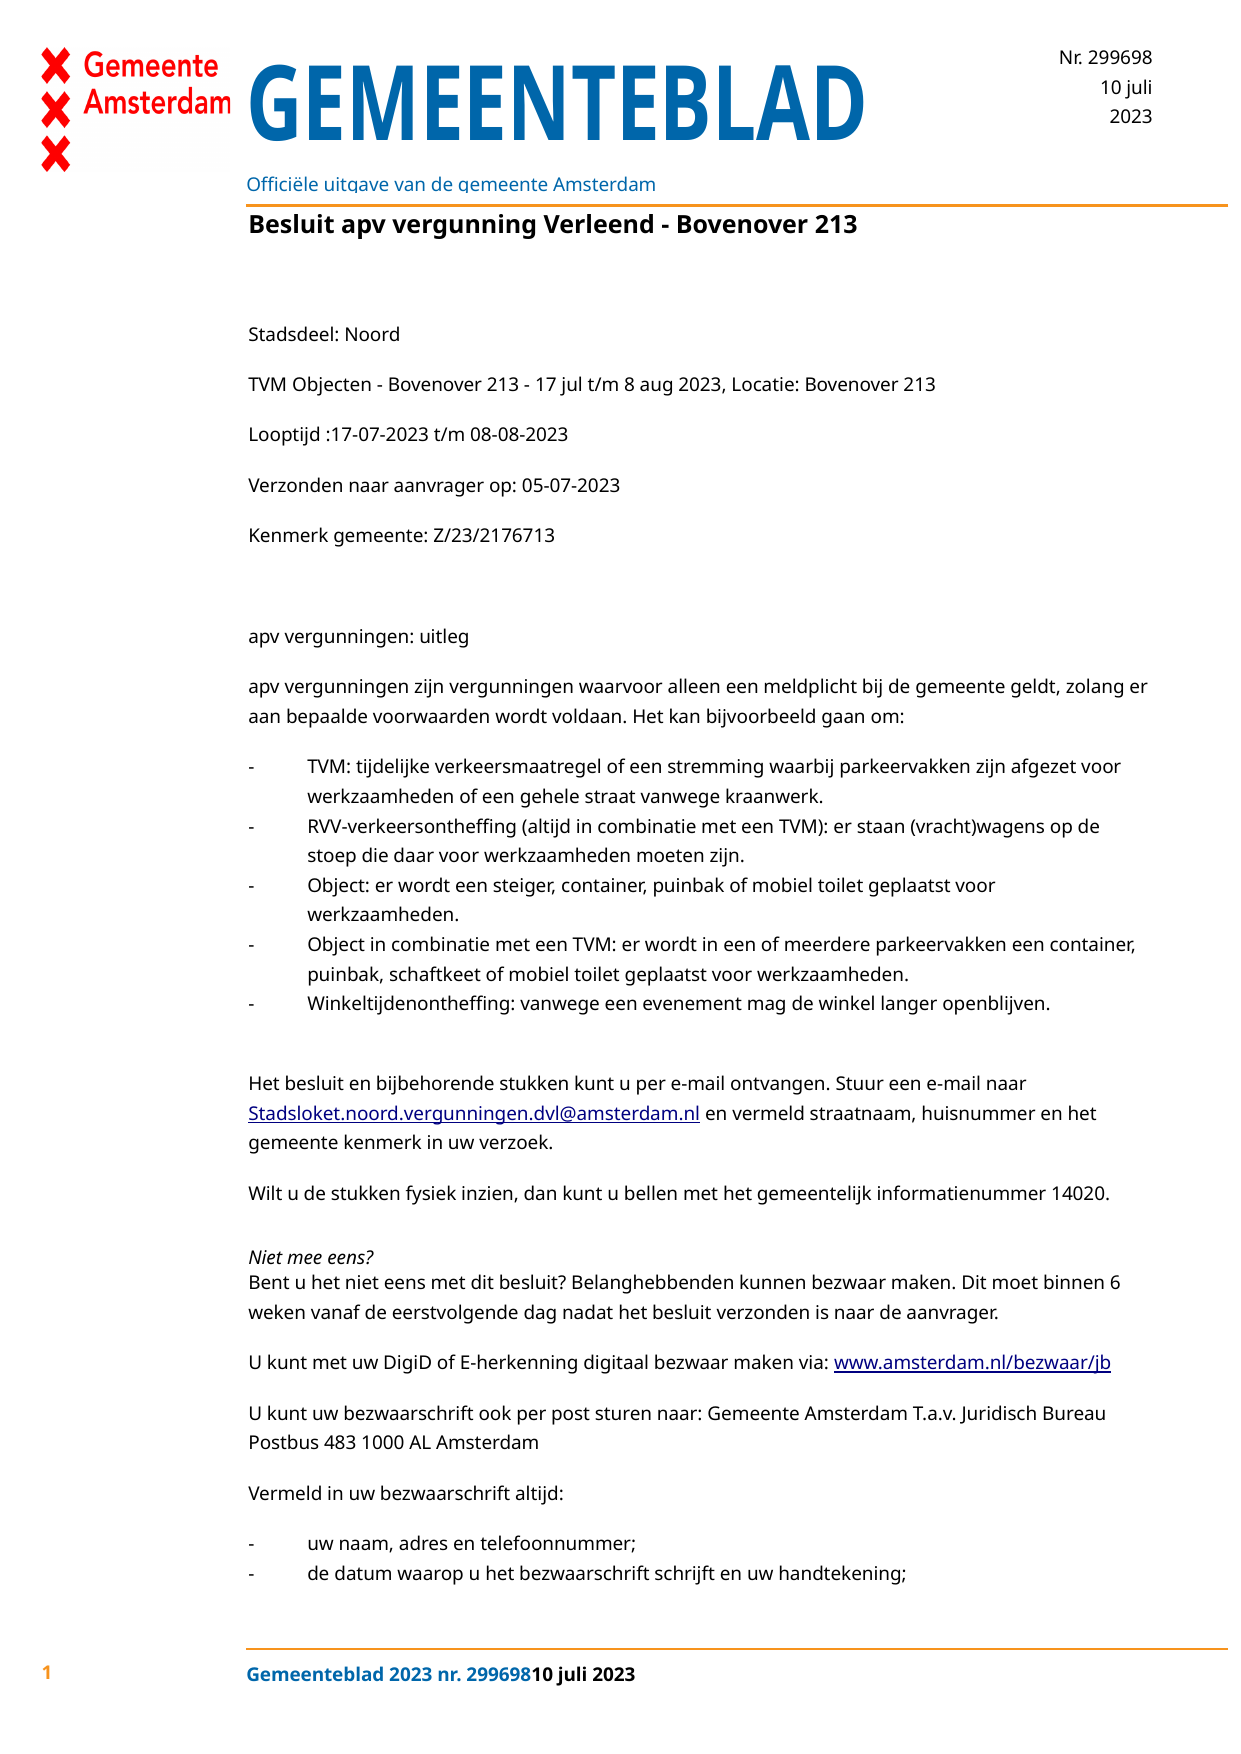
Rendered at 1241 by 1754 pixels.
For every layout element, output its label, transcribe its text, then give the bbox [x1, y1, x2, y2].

text Verzonden naar aanvrager op: 05-07-2023 [248, 472, 1152, 498]
text apv vergunningen zijn vergunningen waarvoor alleen een meldplicht bij de gemeente geldt, zolang er aan bepaalde voorwaarden wordt voldaan. Het kan bijvoorbeeld gaan om: [248, 674, 1152, 729]
text TVM Objecten - Bovenover 213 - 17 jul t/m 8 aug 2023, Locatie: Bovenover 213 [248, 371, 1152, 397]
text U kunt met uw DigiD of E-herkenning digitaal bezwaar maken via: www.amsterdam.nl/bezwaar/jb [248, 1349, 1152, 1375]
list RVV-verkeersontheffing (altijd in combinatie met een TVM): er staan (vracht)wagens op de stoep die daar voor werkzaamheden moeten zijn. [248, 813, 1152, 868]
text Vermeld in uw bezwaarschrift altijd: [248, 1480, 1152, 1506]
list uw naam, adres en telefoonnummer; [248, 1530, 1152, 1556]
text Niet mee eens? [248, 1244, 1152, 1269]
text Wilt u de stukken fysiek inzien, dan kunt u bellen met het gemeentelijk informatienummer 14020. [248, 1180, 1152, 1206]
list TVM: tijdelijke verkeersmaatregel of een stremming waarbij parkeervakken zijn afgezet voor werkzaamheden of een gehele straat vanwege kraanwerk. [248, 754, 1152, 809]
text Besluit apv vergunning Verleend - Bovenover 213 [248, 207, 1152, 241]
list de datum waarop u het bezwaarschrift schrijft en uw handtekening; [248, 1560, 1152, 1586]
text Kenmerk gemeente: Z/23/2176713 [248, 522, 1152, 548]
list Winkeltijdenontheffing: vanwege een evenement mag de winkel langer openblijven. [248, 990, 1152, 1016]
text apv vergunningen: uitleg [248, 623, 1152, 649]
picture [41, 47, 231, 172]
text Stadsdeel: Noord [248, 321, 1152, 346]
text Het besluit en bijbehorende stukken kunt u per e-mail ontvangen. Stuur een e-mail naar Stadsloket.noord.vergunningen.dvl@amsterdam.nl en vermeld straatnaam, huisnummer en het gemeente kenmerk in uw verzoek. [248, 1070, 1152, 1155]
list Object: er wordt een steiger, container, puinbak of mobiel toilet geplaatst voor werkzaamheden. [248, 872, 1152, 927]
text Looptijd :17-07-2023 t/m 08-08-2023 [248, 422, 1152, 447]
text Bent u het niet eens met dit besluit? Belanghebbenden kunnen bezwaar maken. Dit moet binnen 6 weken vanaf de eerstvolgende dag nadat het besluit verzonden is naar de aanvrager. [248, 1269, 1152, 1325]
text U kunt uw bezwaarschrift ook per post sturen naar: Gemeente Amsterdam T.a.v. Juridisch Bureau Postbus 483 1000 AL Amsterdam [248, 1400, 1152, 1455]
list Object in combinatie met een TVM: er wordt in een of meerdere parkeervakken een container, puinbak, schaftkeet of mobiel toilet geplaatst voor werkzaamheden. [248, 931, 1152, 986]
